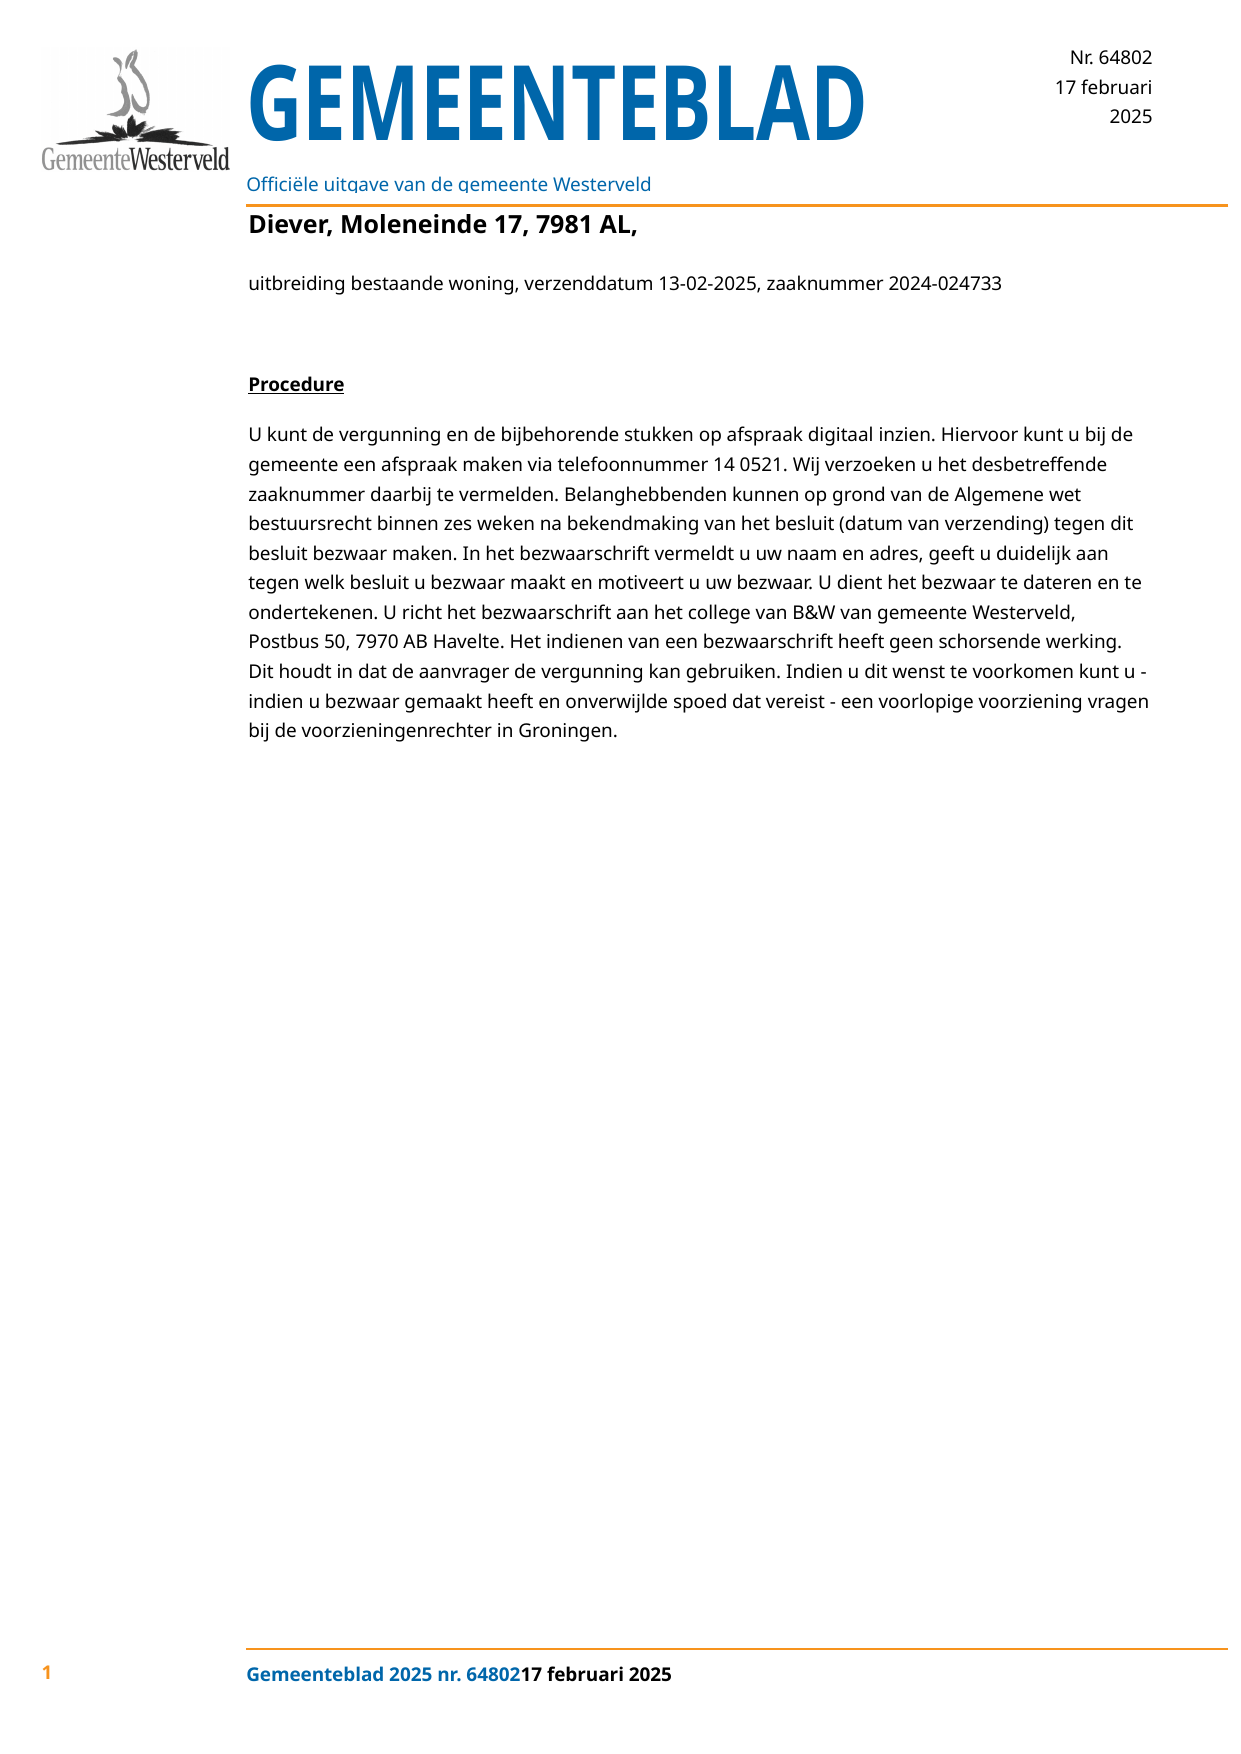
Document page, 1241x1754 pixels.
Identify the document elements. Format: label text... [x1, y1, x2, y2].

picture [41, 47, 231, 172]
text Diever, Moleneinde 17, 7981 AL, [248, 207, 1152, 241]
text U kunt de vergunning en de bijbehorende stukken op afspraak digitaal inzien. Hiervoor kunt u bij de gemeente een afspraak maken via telefoonnummer 14 0521. Wij verzoeken u het desbetreffende zaaknummer daarbij te vermelden. Belanghebbenden kunnen op grond van de Algemene wet bestuursrecht binnen zes weken na bekendmaking van het besluit (datum van verzending) tegen dit besluit bezwaar maken. In het bezwaarschrift vermeldt u uw naam en adres, geeft u duidelijk aan tegen welk besluit u bezwaar maakt en motiveert u uw bezwaar. U dient het bezwaar te dateren en te ondertekenen. U richt het bezwaarschrift aan het college van B&W van gemeente Westerveld, Postbus 50, 7970 AB Havelte. Het indienen van een bezwaarschrift heeft geen schorsende werking. Dit houdt in dat de aanvrager de vergunning kan gebruiken. Indien u dit wenst te voorkomen kunt u - indien u bezwaar gemaakt heeft en onverwijlde spoed dat vereist - een voorlopige voorziening vragen bij de voorzieningenrechter in Groningen. [248, 422, 1152, 743]
text uitbreiding bestaande woning, verzenddatum 13-02-2025, zaaknummer 2024-024733 [248, 270, 1152, 296]
text Procedure [248, 371, 1152, 397]
